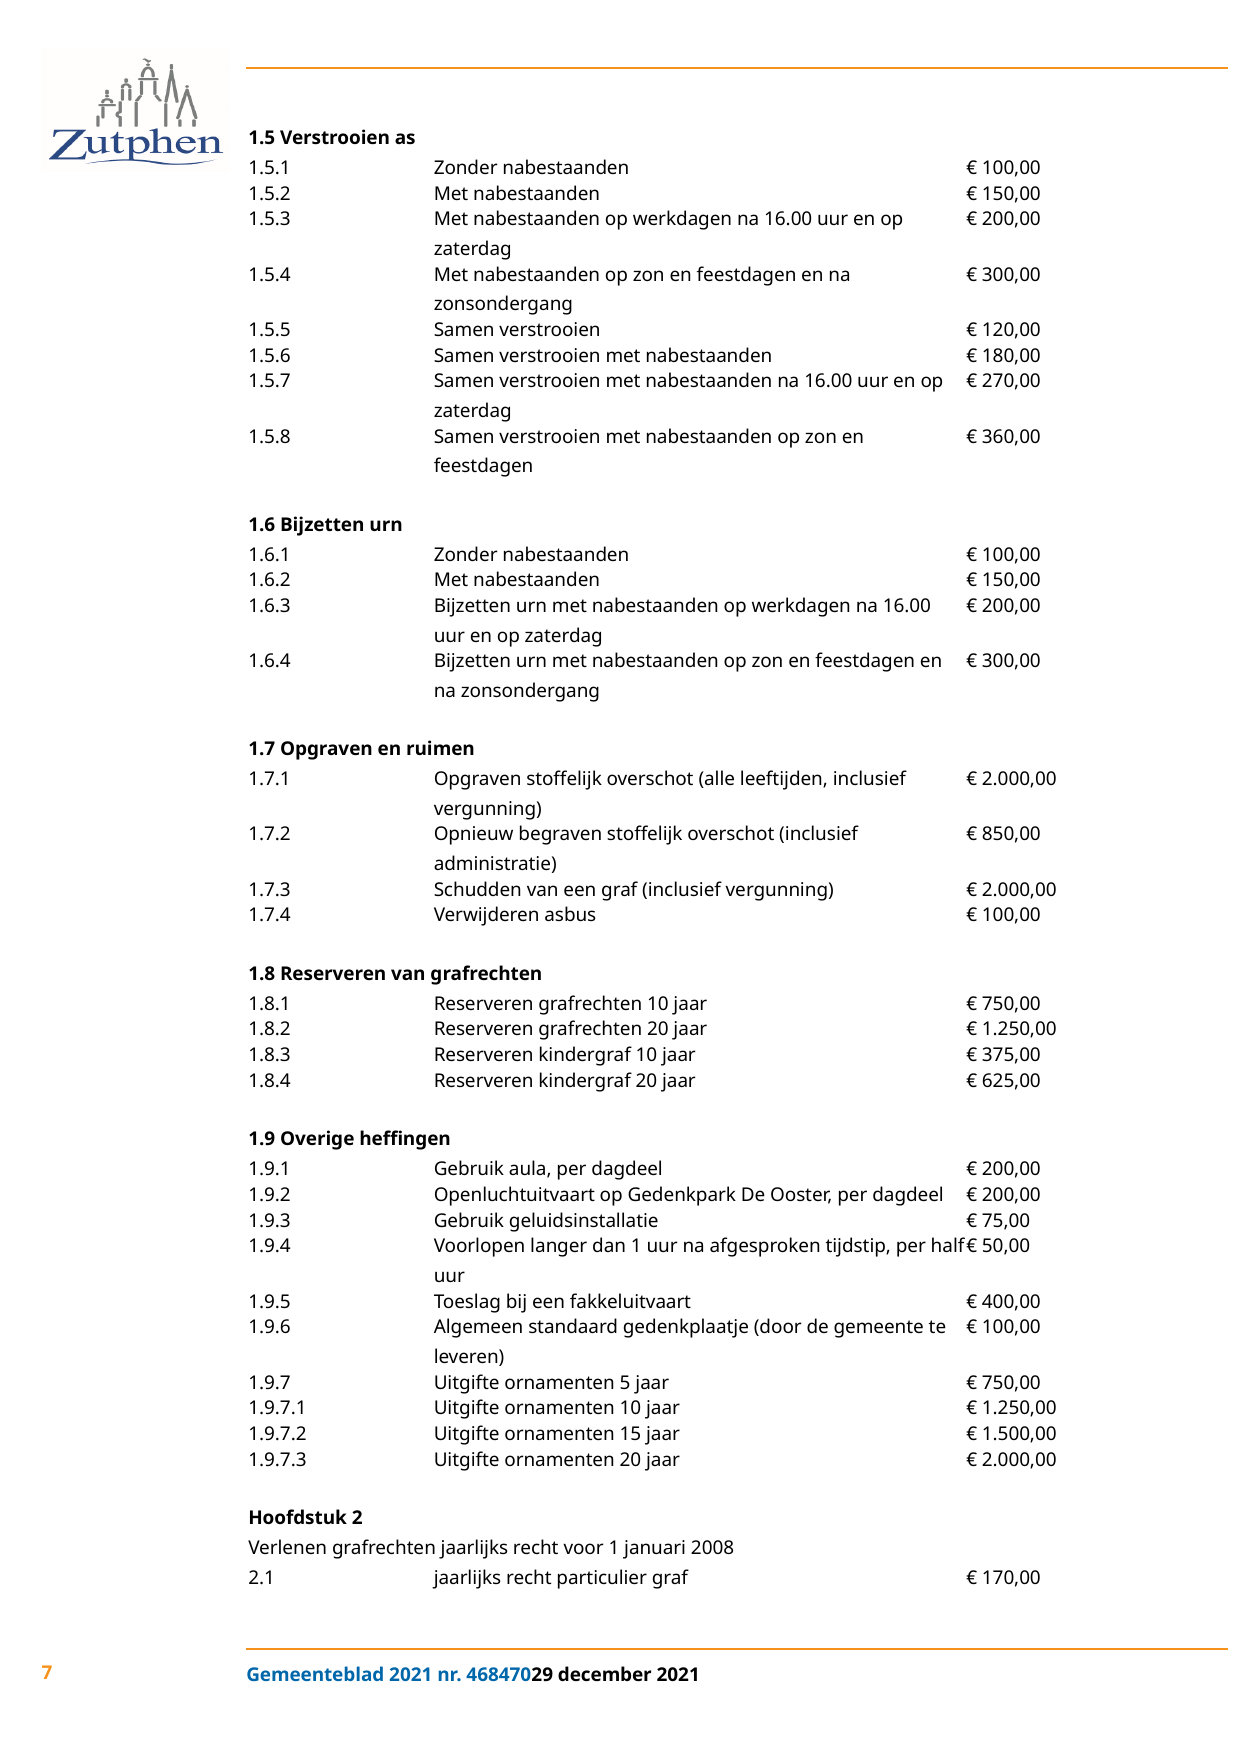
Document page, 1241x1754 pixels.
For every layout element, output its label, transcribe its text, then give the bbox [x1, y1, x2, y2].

table_cell € 100,00 [966, 1314, 1152, 1369]
table_cell € 200,00 [966, 592, 1152, 647]
table_cell Samen verstrooien met nabestaanden [434, 342, 966, 368]
table_cell 1.9.6 [248, 1314, 433, 1369]
table_header Gebruik aula, per dagdeel [434, 1155, 966, 1181]
table_header 1.7.1 [248, 765, 433, 821]
table_cell € 850,00 [966, 821, 1152, 876]
table_header Opgraven stoffelijk overschot (alle leeftijden, inclusief vergunning) [434, 765, 966, 821]
table_cell 1.9.2 [248, 1181, 433, 1207]
table_cell € 300,00 [966, 648, 1152, 703]
table_header € 100,00 [966, 541, 1152, 566]
table_cell Openluchtuitvaart op Gedenkpark De Ooster, per dagdeel [434, 1181, 966, 1207]
table_cell 1.9.7.1 [248, 1395, 433, 1420]
table_cell 1.9.3 [248, 1207, 433, 1232]
table_cell 1.6.3 [248, 592, 433, 647]
picture [41, 47, 231, 172]
table_cell Reserveren grafrechten 20 jaar [434, 1016, 966, 1041]
table_cell € 300,00 [966, 261, 1152, 316]
table_cell Met nabestaanden op zon en feestdagen en na zonsondergang [434, 261, 966, 316]
table_cell 1.7.2 [248, 821, 433, 876]
table_cell Gebruik geluidsinstallatie [434, 1207, 966, 1232]
table_cell Uitgifte ornamenten 5 jaar [434, 1369, 966, 1394]
table_cell € 1.250,00 [966, 1395, 1152, 1420]
table_header € 170,00 [966, 1564, 1152, 1589]
table_cell 1.8.2 [248, 1016, 433, 1041]
table_cell 1.5.6 [248, 342, 433, 368]
table_cell 1.9.7 [248, 1369, 433, 1394]
table_cell 1.9.7.3 [248, 1446, 433, 1472]
table_cell € 50,00 [966, 1233, 1152, 1288]
table_cell € 200,00 [966, 1181, 1152, 1207]
table_cell Toeslag bij een fakkeluitvaart [434, 1288, 966, 1313]
table_cell € 150,00 [966, 180, 1152, 206]
text 1.9 Overige heffingen [248, 1126, 1152, 1151]
table_header 1.6.1 [248, 541, 433, 566]
table_cell € 400,00 [966, 1288, 1152, 1313]
table_cell Met nabestaanden op werkdagen na 16.00 uur en op zaterdag [434, 206, 966, 261]
text Verlenen grafrechten jaarlijks recht voor 1 januari 2008 [248, 1534, 1152, 1560]
table_cell Uitgifte ornamenten 15 jaar [434, 1420, 966, 1446]
table_header 1.5.1 [248, 154, 433, 180]
table_cell Samen verstrooien met nabestaanden op zon en feestdagen [434, 423, 966, 478]
table_cell Samen verstrooien met nabestaanden na 16.00 uur en op zaterdag [434, 368, 966, 423]
table_cell € 1.500,00 [966, 1420, 1152, 1446]
table_cell 1.6.4 [248, 648, 433, 703]
table_cell € 150,00 [966, 566, 1152, 592]
table_cell 1.8.3 [248, 1041, 433, 1067]
table_cell 1.6.2 [248, 566, 433, 592]
table_header € 2.000,00 [966, 765, 1152, 821]
text Hoofdstuk 2 [248, 1504, 1152, 1530]
table_cell Schudden van een graf (inclusief vergunning) [434, 876, 966, 902]
table_cell € 360,00 [966, 423, 1152, 478]
table_cell 1.5.7 [248, 368, 433, 423]
table_cell € 2.000,00 [966, 876, 1152, 902]
table_cell Bijzetten urn met nabestaanden op werkdagen na 16.00 uur en op zaterdag [434, 592, 966, 647]
table_header 1.8.1 [248, 990, 433, 1016]
table_header € 750,00 [966, 990, 1152, 1016]
table_header Zonder nabestaanden [434, 541, 966, 566]
table_cell € 75,00 [966, 1207, 1152, 1232]
table_cell Uitgifte ornamenten 20 jaar [434, 1446, 966, 1472]
table_cell 1.5.2 [248, 180, 433, 206]
text 1.6 Bijzetten urn [248, 511, 1152, 537]
table_header € 100,00 [966, 154, 1152, 180]
table_header jaarlijks recht particulier graf [434, 1564, 966, 1589]
table_cell 1.9.7.2 [248, 1420, 433, 1446]
table_cell € 100,00 [966, 902, 1152, 927]
table_cell € 375,00 [966, 1041, 1152, 1067]
table_cell Met nabestaanden [434, 180, 966, 206]
table_cell 1.9.5 [248, 1288, 433, 1313]
table_cell € 625,00 [966, 1067, 1152, 1093]
table_cell € 120,00 [966, 316, 1152, 342]
table_cell 1.7.3 [248, 876, 433, 902]
text 1.5 Verstrooien as [248, 124, 1152, 150]
table_cell 1.7.4 [248, 902, 433, 927]
table_header € 200,00 [966, 1155, 1152, 1181]
table_cell Met nabestaanden [434, 566, 966, 592]
table_header 2.1 [248, 1564, 433, 1589]
table_header 1.9.1 [248, 1155, 433, 1181]
table_header Reserveren grafrechten 10 jaar [434, 990, 966, 1016]
table_cell € 270,00 [966, 368, 1152, 423]
text 1.8 Reserveren van grafrechten [248, 960, 1152, 986]
table_cell Verwijderen asbus [434, 902, 966, 927]
table_cell € 750,00 [966, 1369, 1152, 1394]
table_cell Reserveren kindergraf 20 jaar [434, 1067, 966, 1093]
table_cell € 2.000,00 [966, 1446, 1152, 1472]
text 1.7 Opgraven en ruimen [248, 736, 1152, 761]
table_cell Bijzetten urn met nabestaanden op zon en feestdagen en na zonsondergang [434, 648, 966, 703]
table_cell Algemeen standaard gedenkplaatje (door de gemeente te leveren) [434, 1314, 966, 1369]
table_cell 1.8.4 [248, 1067, 433, 1093]
table_cell € 200,00 [966, 206, 1152, 261]
table_cell Samen verstrooien [434, 316, 966, 342]
table_cell 1.9.4 [248, 1233, 433, 1288]
table_cell Opnieuw begraven stoffelijk overschot (inclusief administratie) [434, 821, 966, 876]
table_cell Uitgifte ornamenten 10 jaar [434, 1395, 966, 1420]
table_cell 1.5.3 [248, 206, 433, 261]
table_header Zonder nabestaanden [434, 154, 966, 180]
table_cell € 1.250,00 [966, 1016, 1152, 1041]
table_cell Voorlopen langer dan 1 uur na afgesproken tijdstip, per half uur [434, 1233, 966, 1288]
table_cell Reserveren kindergraf 10 jaar [434, 1041, 966, 1067]
table_cell 1.5.5 [248, 316, 433, 342]
table_cell € 180,00 [966, 342, 1152, 368]
table_cell 1.5.8 [248, 423, 433, 478]
table_cell 1.5.4 [248, 261, 433, 316]
